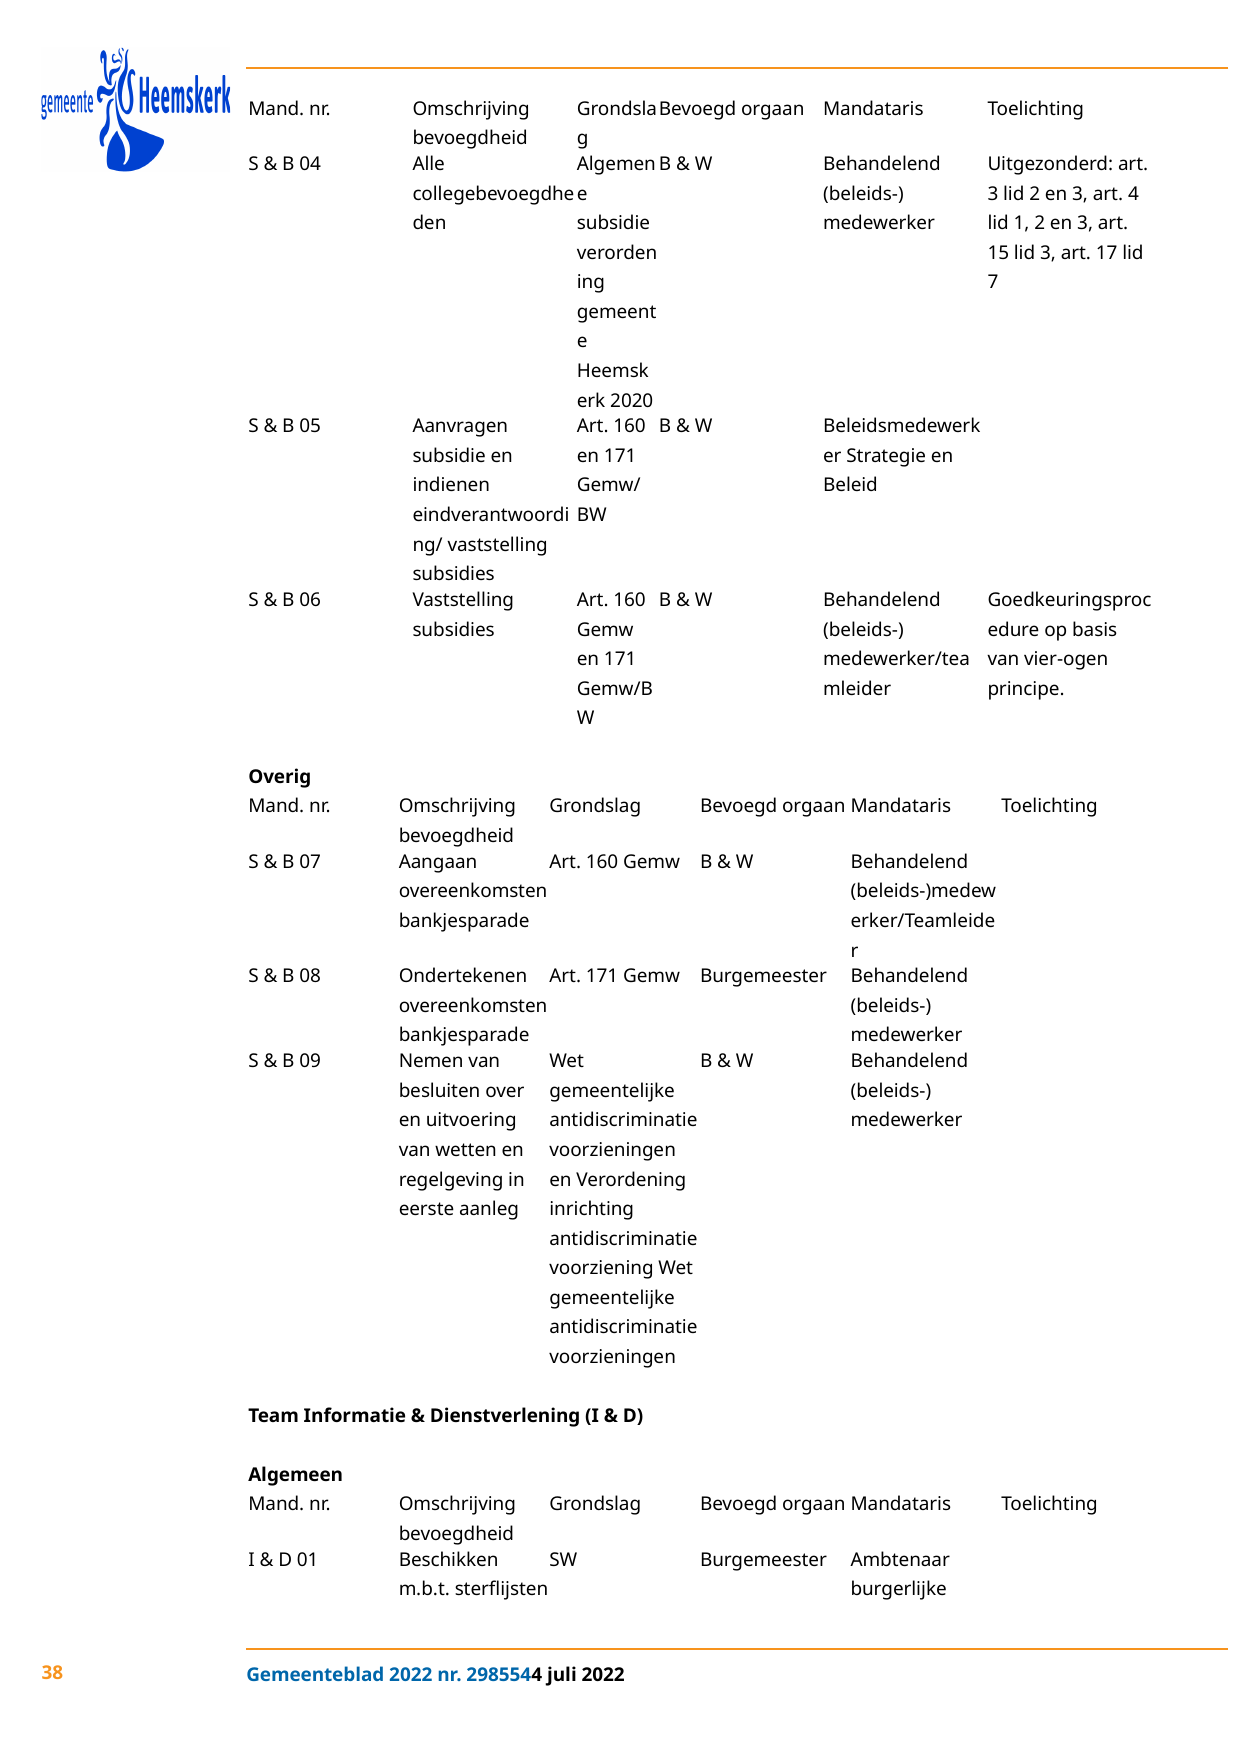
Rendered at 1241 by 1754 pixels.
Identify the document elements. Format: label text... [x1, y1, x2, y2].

table_cell Behandelend (beleids-) medewerker/teamleider [823, 586, 987, 730]
table_cell Behandelend (beleids-) medewerker [850, 963, 1001, 1047]
table_cell S & B 04 [248, 150, 412, 412]
table_cell B & W [659, 413, 823, 586]
table_header Grondslag [549, 1491, 700, 1546]
table_header Mand. nr. [248, 793, 398, 848]
table_cell [1001, 848, 1152, 962]
table_cell Algemene subsidieverordening gemeente Heemskerk 2020 [577, 150, 659, 412]
table_cell Art. 160 en 171 Gemw/ BW [577, 413, 659, 586]
table_header Omschrijving bevoegdheid [412, 95, 577, 150]
table_cell Alle collegebevoegdheden [412, 150, 577, 412]
table_cell Art. 160 Gemw en 171 Gemw/BW [577, 586, 659, 730]
table_cell Uitgezonderd: art. 3 lid 2 en 3, art. 4 lid 1, 2 en 3, art. 15 lid 3, art. 17 lid 7 [987, 150, 1152, 412]
table_header Mand. nr. [248, 1491, 398, 1546]
table_cell Nemen van besluiten over en uitvoering van wetten en regelgeving in eerste aanleg [399, 1048, 549, 1369]
table_header Omschrijving bevoegdheid [399, 793, 549, 848]
table_cell Aangaan overeenkomsten bankjesparade [399, 848, 549, 962]
table_cell S & B 09 [248, 1048, 398, 1369]
table_cell [1001, 1048, 1152, 1369]
table_cell Aanvragen subsidie en indienen eindverantwoording/ vaststelling subsidies [412, 413, 577, 586]
table_cell S & B 08 [248, 963, 398, 1047]
text Algemeen [248, 1461, 1152, 1487]
table_cell Ondertekenen overeenkomsten bankjesparade [399, 963, 549, 1047]
table_cell Vaststelling subsidies [412, 586, 577, 730]
table_header Toelichting [987, 95, 1152, 150]
table_header Mandataris [823, 95, 987, 150]
table_header Toelichting [1001, 793, 1152, 848]
table_header Bevoegd orgaan [700, 1491, 850, 1546]
table_cell B & W [700, 848, 850, 962]
table_cell Beschikken m.b.t. sterflijsten [399, 1546, 549, 1601]
table_header Grondslag [577, 95, 659, 150]
table_header Mandataris [850, 793, 1001, 848]
table_cell Behandelend (beleids-) medewerker [823, 150, 987, 412]
table_cell S & B 07 [248, 848, 398, 962]
table_header Grondslag [549, 793, 700, 848]
table_cell Wet gemeentelijke antidiscriminatievoorzieningen en Verordening inrichting antidiscriminatievoorziening Wet gemeentelijke antidiscriminatievoorzieningen [549, 1048, 700, 1369]
table_header Omschrijving bevoegdheid [399, 1491, 549, 1546]
table_cell B & W [659, 150, 823, 412]
table_cell Behandelend (beleids-) medewerker [850, 1048, 1001, 1369]
table_cell Art. 171 Gemw [549, 963, 700, 1047]
table_cell Burgemeester [700, 1546, 850, 1601]
table_cell SW [549, 1546, 700, 1601]
table_cell [987, 413, 1152, 586]
table_cell [1001, 1546, 1152, 1601]
table_cell B & W [700, 1048, 850, 1369]
text Overig [248, 763, 1152, 789]
picture [41, 47, 231, 172]
table_header Mandataris [850, 1491, 1001, 1546]
table_cell I & D 01 [248, 1546, 398, 1601]
table_cell B & W [659, 586, 823, 730]
table_cell Ambtenaar burgerlijke [850, 1546, 1001, 1601]
table_cell Beleidsmedewerker Strategie en Beleid [823, 413, 987, 586]
table_cell Goedkeuringsprocedure op basis van vier-ogen principe. [987, 586, 1152, 730]
text Team Informatie & Dienstverlening (I & D) [248, 1402, 1152, 1427]
table_cell Behandelend (beleids-)medewerker/Teamleider [850, 848, 1001, 962]
table_cell S & B 05 [248, 413, 412, 586]
table_cell S & B 06 [248, 586, 412, 730]
table_header Bevoegd orgaan [700, 793, 850, 848]
table_cell Burgemeester [700, 963, 850, 1047]
table_header Toelichting [1001, 1491, 1152, 1546]
table_header Mand. nr. [248, 95, 412, 150]
table_cell [1001, 963, 1152, 1047]
table_header Bevoegd orgaan [659, 95, 823, 150]
table_cell Art. 160 Gemw [549, 848, 700, 962]
